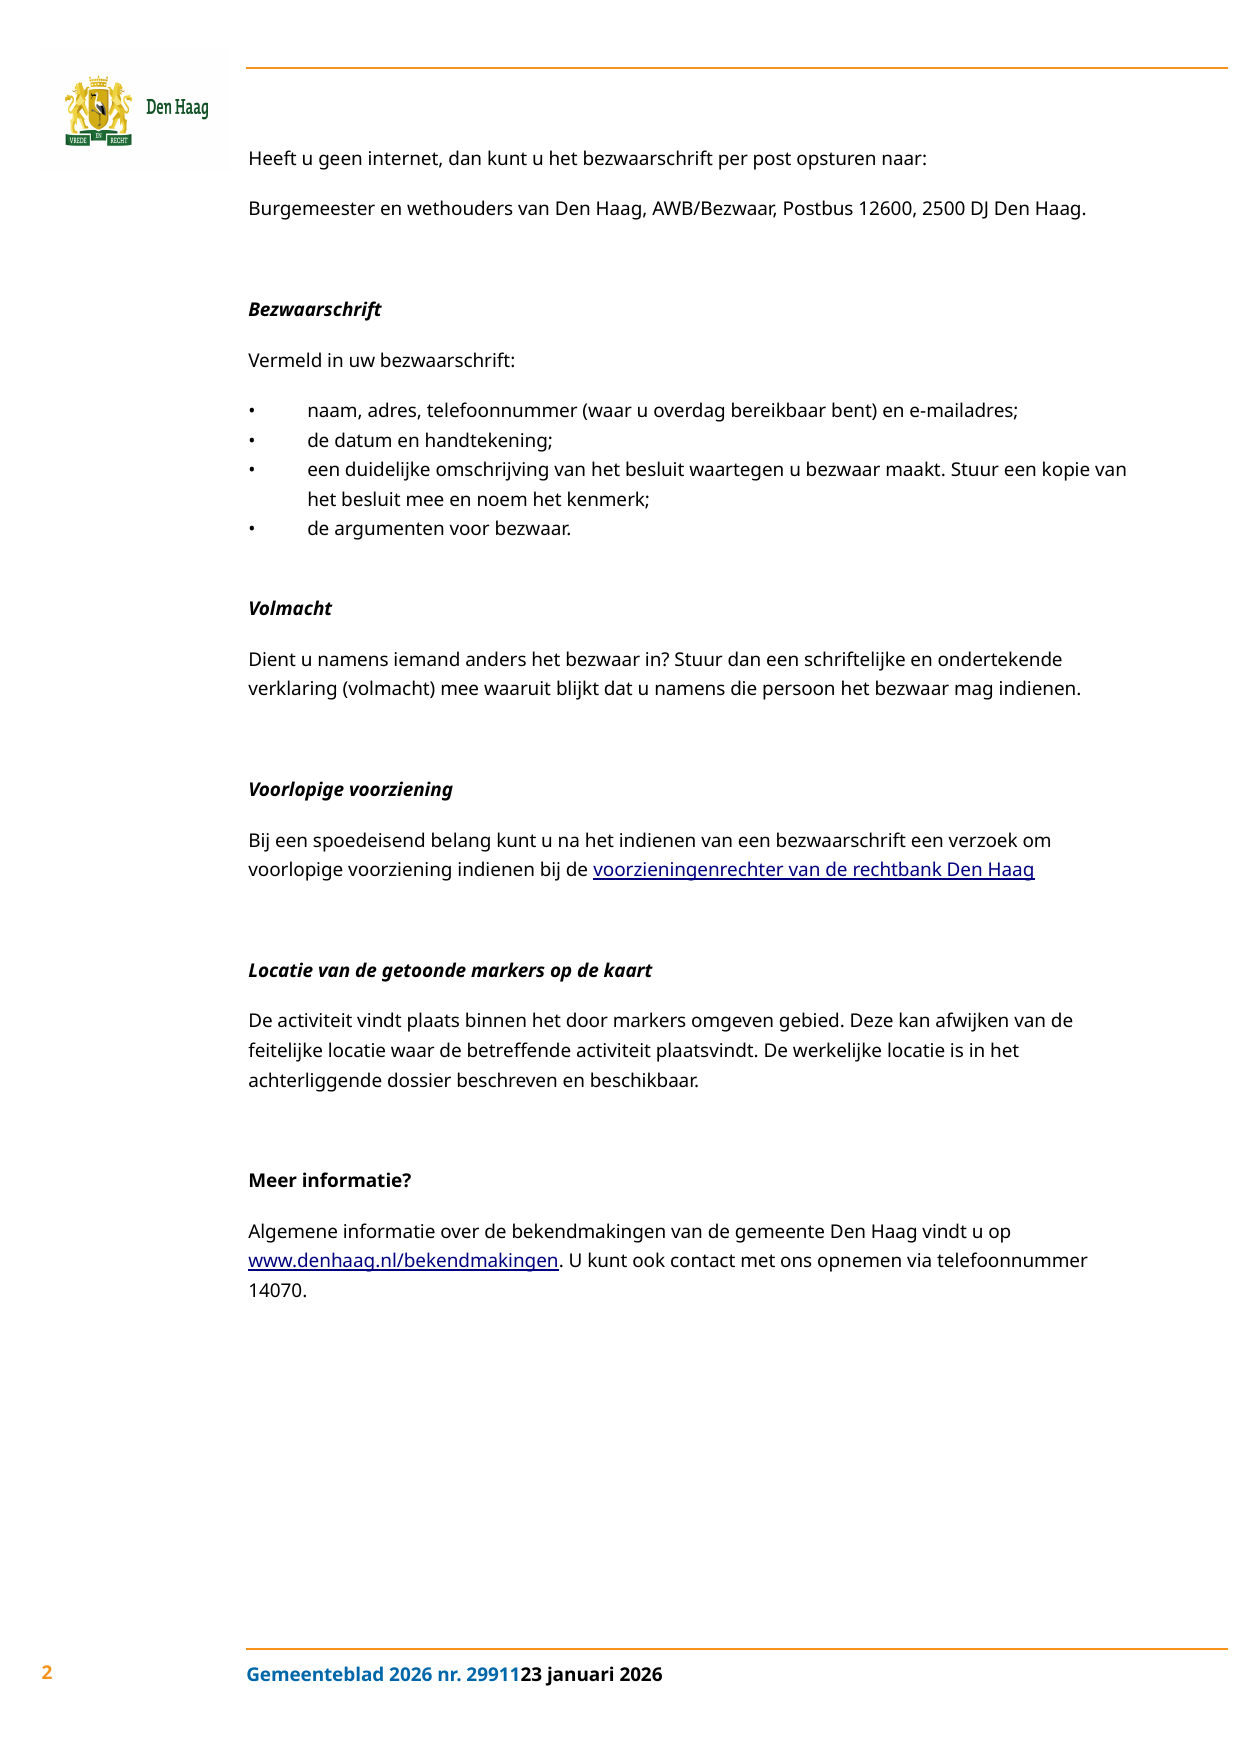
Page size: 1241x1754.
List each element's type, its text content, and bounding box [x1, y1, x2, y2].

text Meer informatie? [248, 1168, 1152, 1193]
text Algemene informatie over de bekendmakingen van de gemeente Den Haag vindt u op www.denhaag.nl/bekendmakingen. U kunt ook contact met ons opnemen via telefoonnummer 14070. [248, 1218, 1152, 1303]
text Voorlopige voorziening [248, 776, 1152, 802]
text Dient u namens iemand anders het bezwaar in? Stuur dan een schriftelijke en ondertekende verklaring (volmacht) mee waaruit blijkt dat u namens die persoon het bezwaar mag indienen. [248, 646, 1152, 701]
picture [41, 47, 231, 172]
text De activiteit vindt plaats binnen het door markers omgeven gebied. Deze kan afwijken van de feitelijke locatie waar de betreffende activiteit plaatsvindt. De werkelijke locatie is in het achterliggende dossier beschreven en beschikbaar. [248, 1008, 1152, 1093]
list de datum en handtekening; [248, 427, 1152, 453]
text Burgemeester en wethouders van Den Haag, AWB/Bezwaar, Postbus 12600, 2500 DJ Den Haag. [248, 196, 1152, 221]
list naam, adres, telefoonnummer (waar u overdag bereikbaar bent) en e-mailadres; [248, 397, 1152, 423]
list de argumenten voor bezwaar. [248, 516, 1152, 541]
text Bij een spoedeisend belang kunt u na het indienen van een bezwaarschrift een verzoek om voorlopige voorziening indienen bij de voorzieningenrechter van de rechtbank Den Haag [248, 827, 1152, 882]
text Bezwaarschrift [248, 296, 1152, 322]
text Heeft u geen internet, dan kunt u het bezwaarschrift per post opsturen naar: [248, 145, 1152, 171]
text Vermeld in uw bezwaarschrift: [248, 347, 1152, 373]
text Locatie van de getoonde markers op de kaart [248, 957, 1152, 983]
list een duidelijke omschrijving van het besluit waartegen u bezwaar maakt. Stuur een kopie van het besluit mee en noem het kenmerk; [248, 456, 1152, 512]
text Volmacht [248, 596, 1152, 621]
